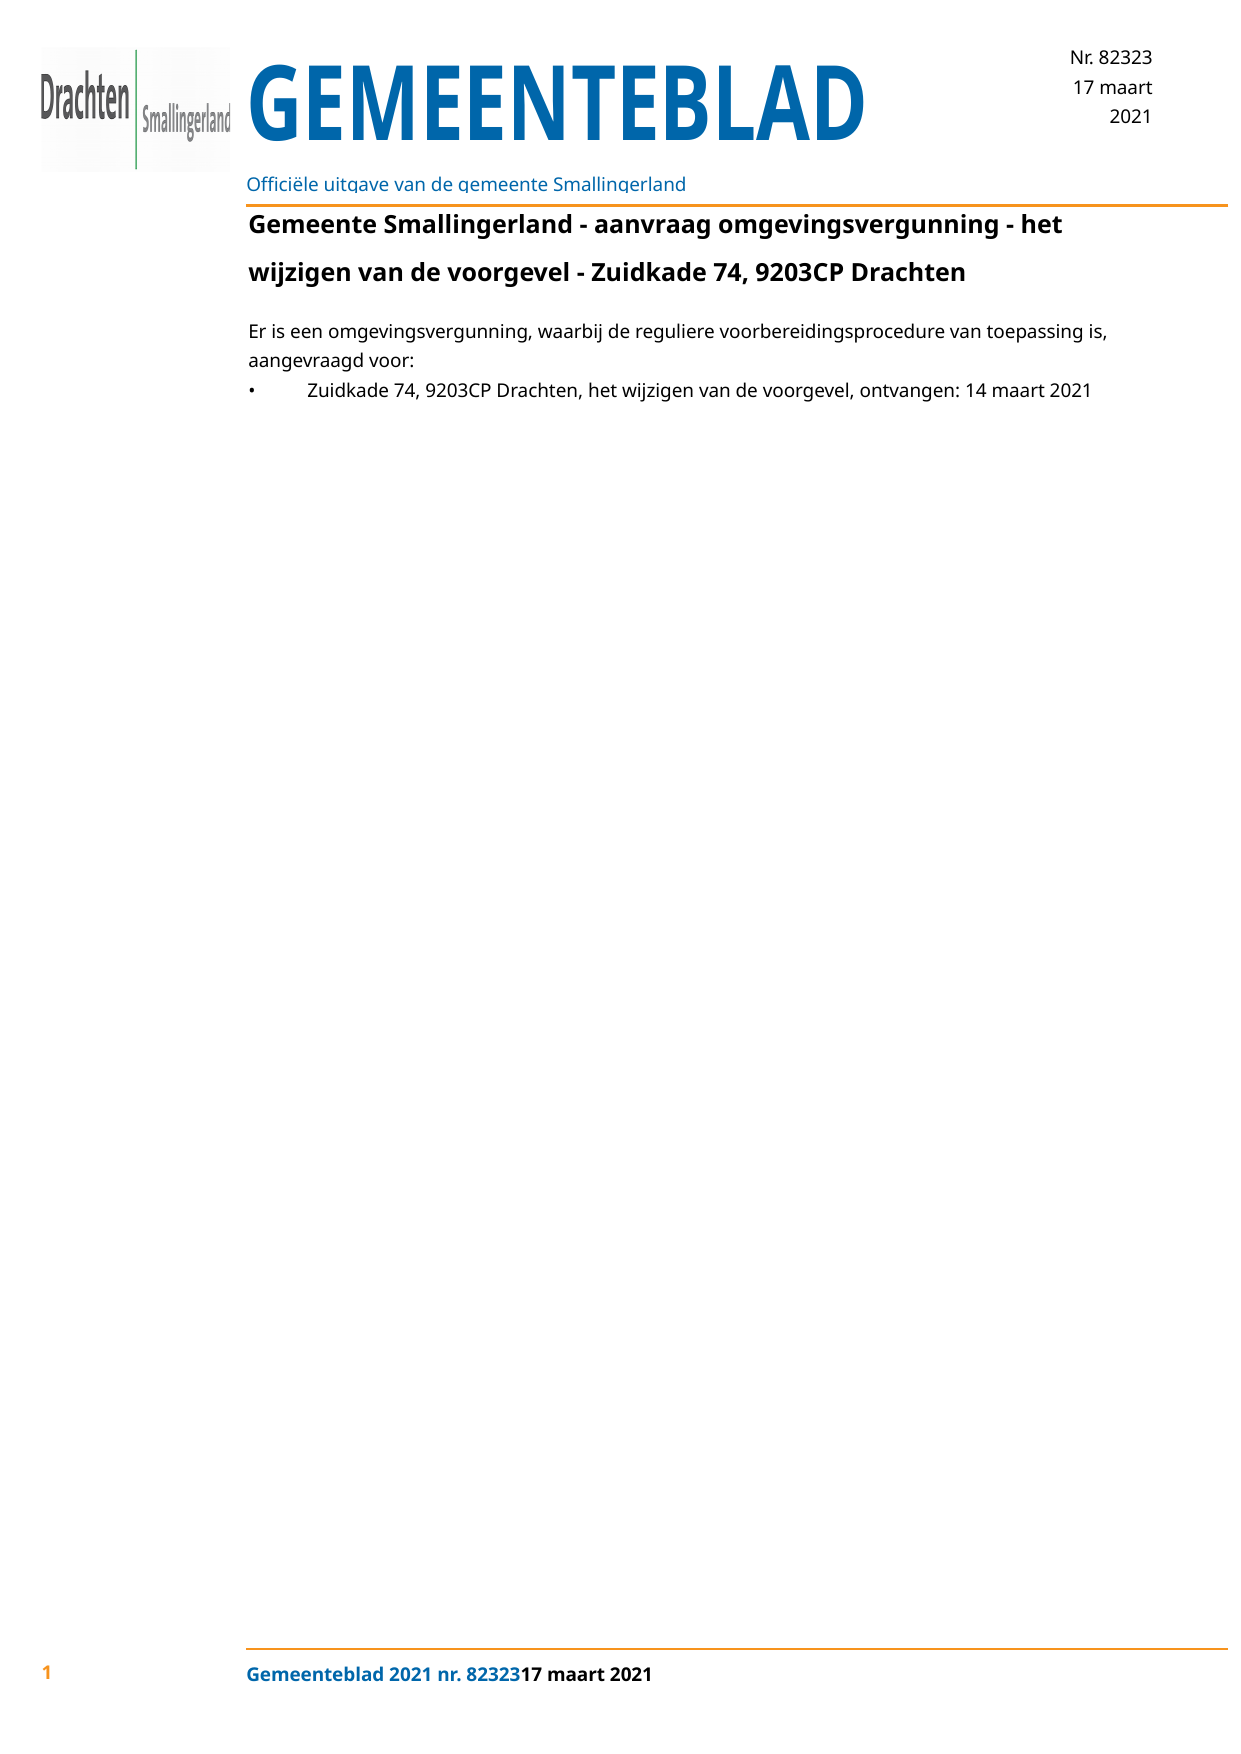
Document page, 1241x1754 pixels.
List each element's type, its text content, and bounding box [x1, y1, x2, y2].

list Zuidkade 74, 9203CP Drachten, het wijzigen van de voorgevel, ontvangen: 14 maart 2021 [248, 377, 1152, 403]
text Gemeente Smallingerland - aanvraag omgevingsvergunning - het wijzigen van de voorgevel - Zuidkade 74, 9203CP Drachten [248, 207, 1152, 288]
picture [41, 47, 231, 172]
text Er is een omgevingsvergunning, waarbij de reguliere voorbereidingsprocedure van toepassing is, aangevraagd voor: [248, 318, 1152, 373]
